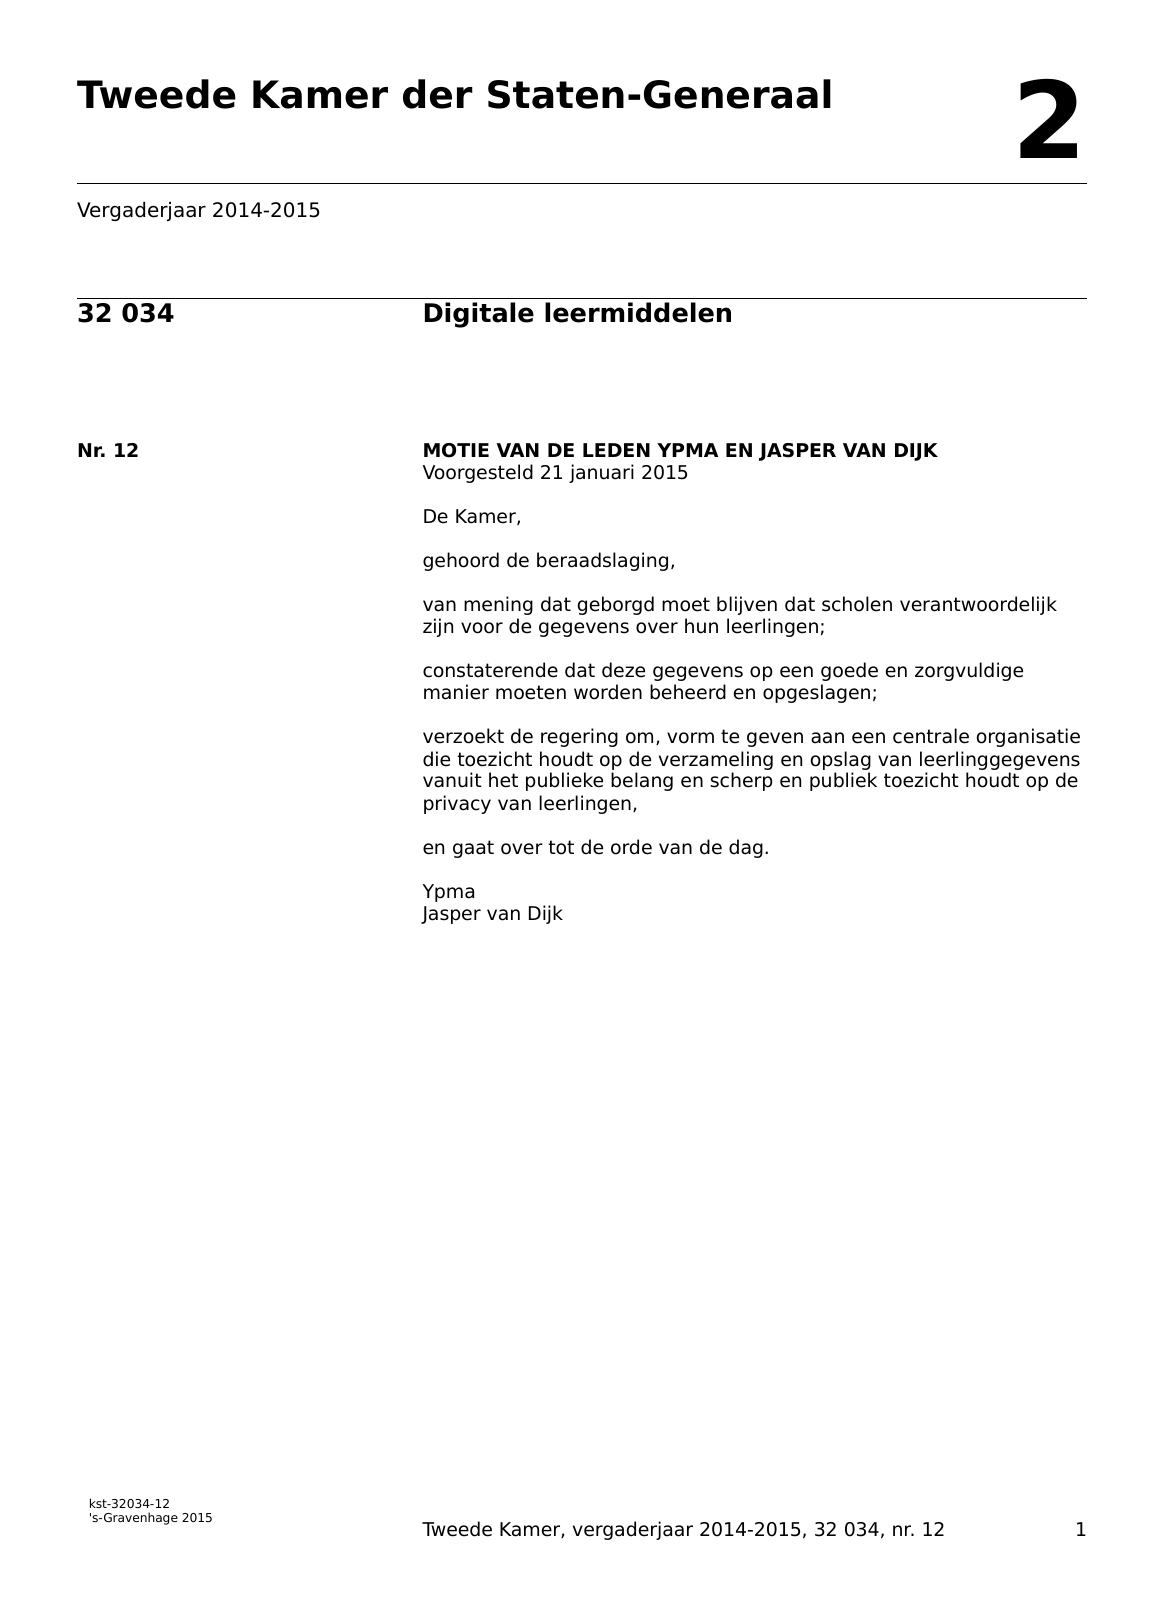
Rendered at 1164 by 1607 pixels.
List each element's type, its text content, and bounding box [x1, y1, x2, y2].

text Jasper van Dijk [422, 903, 1087, 925]
text Ypma [422, 881, 1087, 903]
table_cell Vergaderjaar 2014-2015 [77, 184, 1087, 298]
text Voorgesteld 21 januari 2015 [422, 462, 1087, 484]
subtitle 32 034 Digitale leermiddelen [77, 299, 1087, 329]
text 's-Gravenhage 2015 [88, 1511, 323, 1525]
text constaterende dat deze gegevens op een goede en zorgvuldige manier moeten worden beheerd en opgeslagen; [422, 660, 1087, 704]
text van mening dat geborgd moet blijven dat scholen verantwoordelijk zijn voor de gegevens over hun leerlingen; [422, 594, 1087, 638]
text kst-32034-12 [88, 1497, 323, 1511]
text verzoekt de regering om, vorm te geven aan een centrale organisatie die toezicht houdt op de verzameling en opslag van leerlinggegevens vanuit het publieke belang en scherp en publiek toezicht houdt op de privacy van leerlingen, [422, 726, 1087, 814]
subtitle Nr. 12 MOTIE VAN DE LEDEN YPMA EN JASPER VAN DIJK [77, 440, 1087, 462]
text en gaat over tot de orde van de dag. [422, 837, 1087, 858]
table_header 2 [886, 59, 1087, 183]
table_header Tweede Kamer der Staten-Generaal [77, 59, 886, 183]
text gehoord de beraadslaging, [422, 550, 1087, 572]
text De Kamer, [422, 506, 1087, 528]
